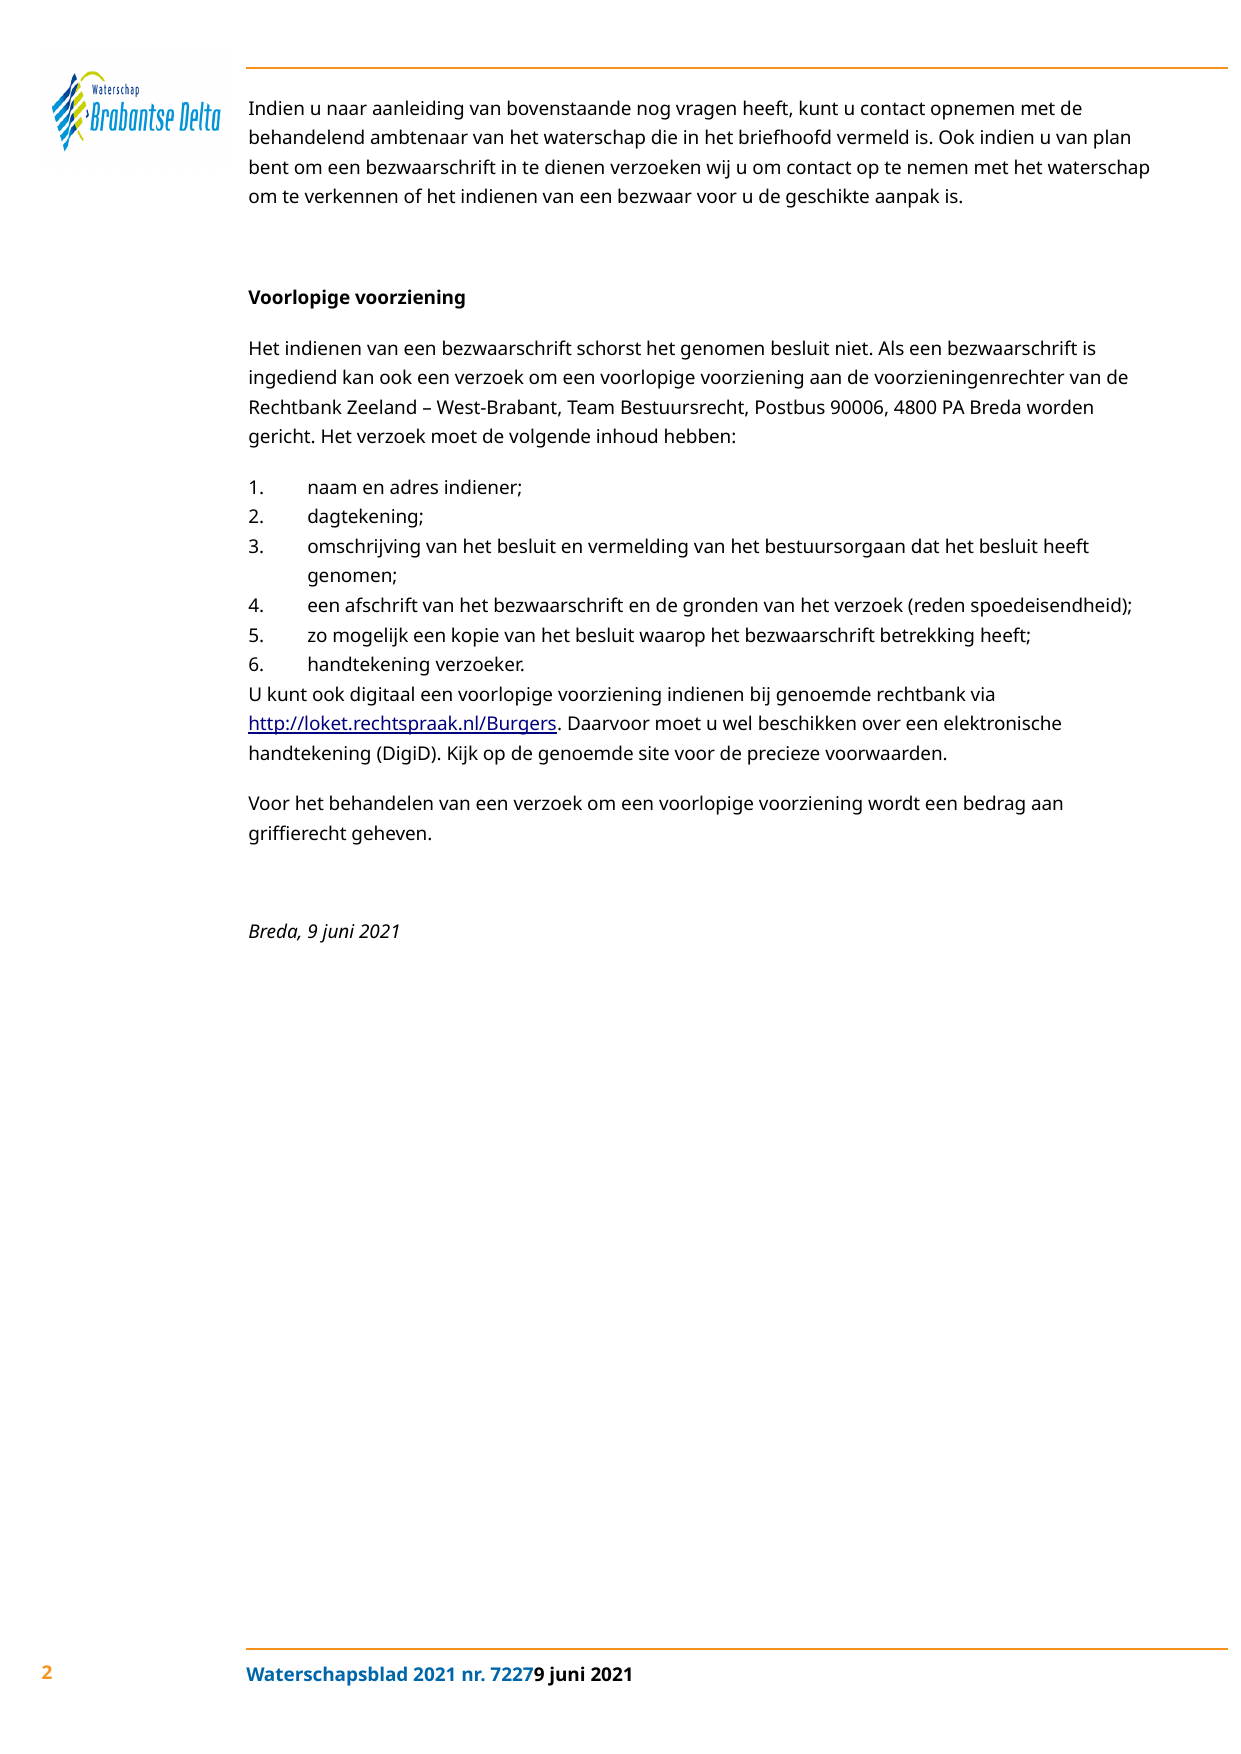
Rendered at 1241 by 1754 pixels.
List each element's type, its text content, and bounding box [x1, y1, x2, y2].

list zo mogelijk een kopie van het besluit waarop het bezwaarschrift betrekking heeft; [248, 622, 1152, 648]
list dagtekening; [248, 503, 1152, 529]
list omschrijving van het besluit en vermelding van het bestuursorgaan dat het besluit heeft genomen; [248, 533, 1152, 588]
list naam en adres indiener; [248, 474, 1152, 500]
text Breda, 9 juni 2021 [248, 918, 1152, 944]
text Voor het behandelen van een verzoek om een voorlopige voorziening wordt een bedrag aan griffierecht geheven. [248, 791, 1152, 846]
text U kunt ook digitaal een voorlopige voorziening indienen bij genoemde rechtbank via http://loket.rechtspraak.nl/Burgers. Daarvoor moet u wel beschikken over een elektronische handtekening (DigiD). Kijk op de genoemde site voor de precieze voorwaarden. [248, 681, 1152, 766]
picture [41, 47, 231, 172]
text Voorlopige voorziening [248, 284, 1152, 310]
list handtekening verzoeker. [248, 651, 1152, 677]
list een afschrift van het bezwaarschrift en de gronden van het verzoek (reden spoedeisendheid); [248, 592, 1152, 618]
text Het indienen van een bezwaarschrift schorst het genomen besluit niet. Als een bezwaarschrift is ingediend kan ook een verzoek om een voorlopige voorziening aan de voorzieningenrechter van de Rechtbank Zeeland – West-Brabant, Team Bestuursrecht, Postbus 90006, 4800 PA Breda worden gericht. Het verzoek moet de volgende inhoud hebben: [248, 335, 1152, 449]
text Indien u naar aanleiding van bovenstaande nog vragen heeft, kunt u contact opnemen met de behandelend ambtenaar van het waterschap die in het briefhoofd vermeld is. Ook indien u van plan bent om een bezwaarschrift in te dienen verzoeken wij u om contact op te nemen met het waterschap om te verkennen of het indienen van een bezwaar voor u de geschikte aanpak is. [248, 95, 1152, 209]
